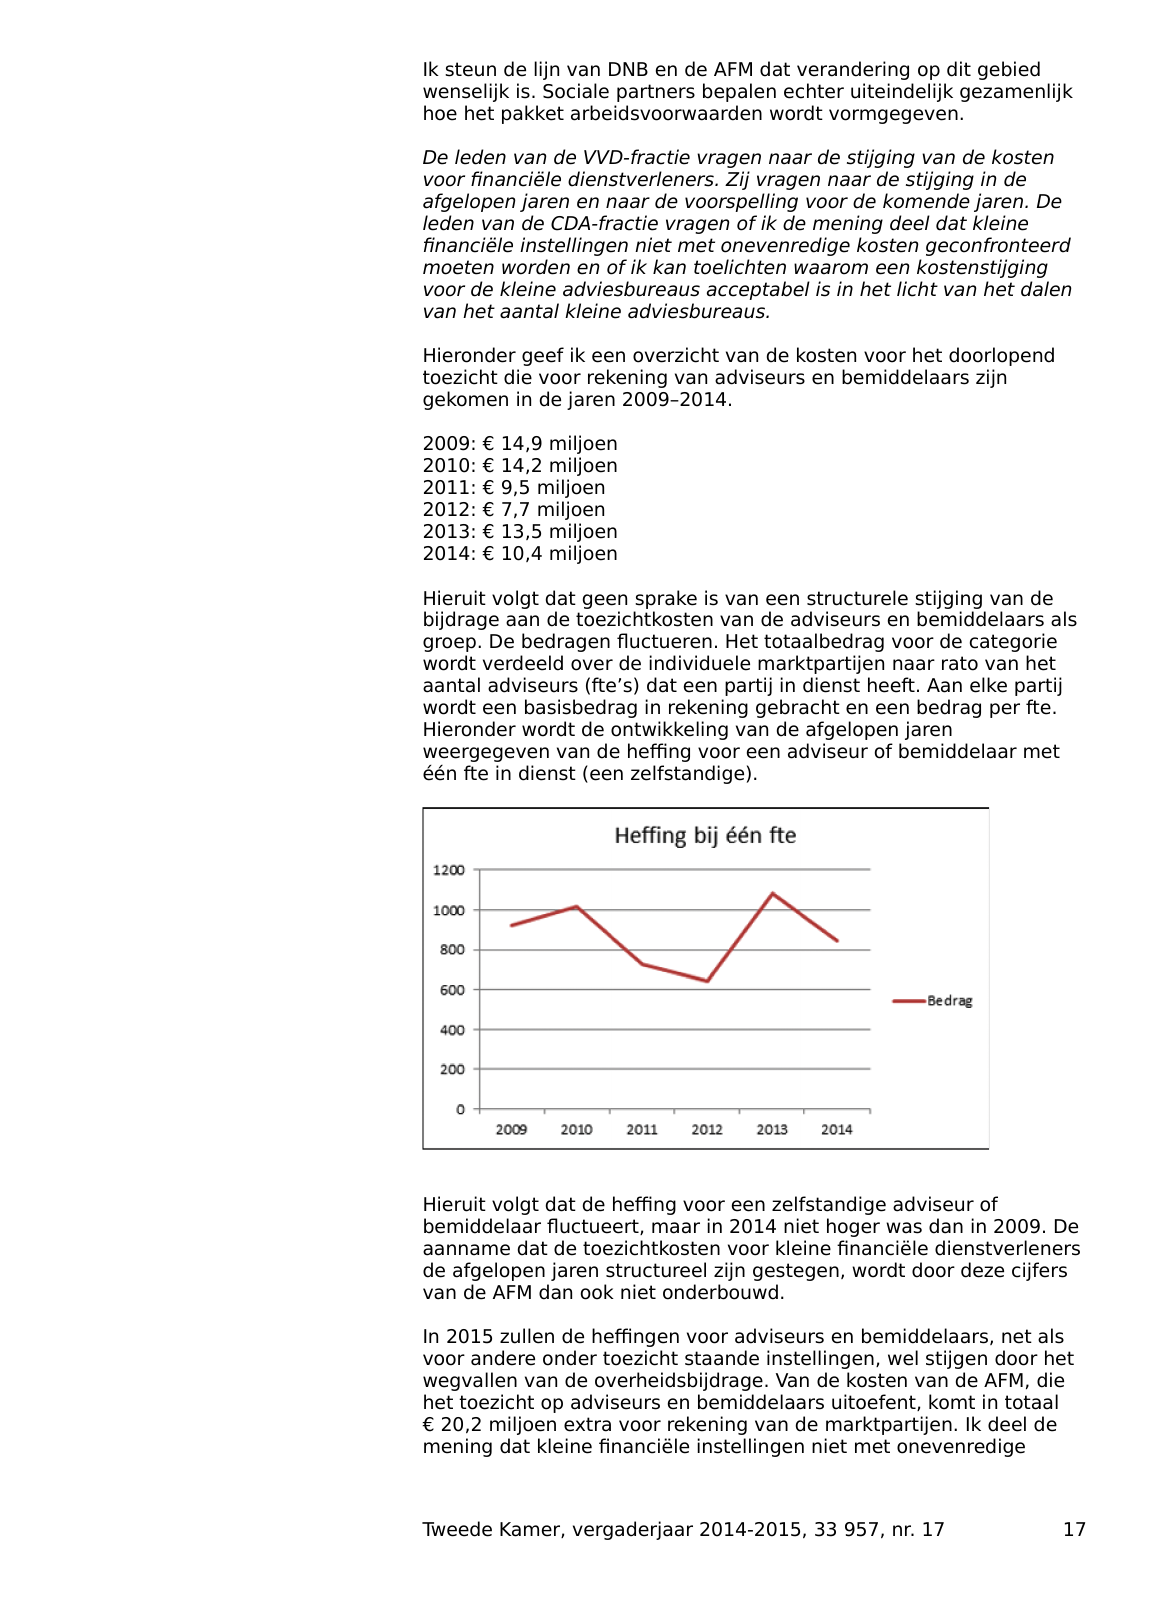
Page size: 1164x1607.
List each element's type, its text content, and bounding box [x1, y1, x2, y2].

text 2012: € 7,7 miljoen [422, 499, 1087, 521]
text 2014: € 10,4 miljoen [422, 543, 1087, 565]
text De leden van de VVD-fractie vragen naar de stijging van de kosten voor financiële dienstverleners. Zij vragen naar de stijging in de afgelopen jaren en naar de voorspelling voor de komende jaren. De leden van de CDA-fractie vragen of ik de mening deel dat kleine financiële instellingen niet met onevenredige kosten geconfronteerd moeten worden en of ik kan toelichten waarom een kostenstijging voor de kleine adviesbureaus acceptabel is in het licht van het dalen van het aantal kleine adviesbureaus. [422, 147, 1087, 323]
text In 2015 zullen de heffingen voor adviseurs en bemiddelaars, net als voor andere onder toezicht staande instellingen, wel stijgen door het wegvallen van de overheidsbijdrage. Van de kosten van de AFM, die het toezicht op adviseurs en bemiddelaars uitoefent, komt in totaal € 20,2 miljoen extra voor rekening van de marktpartijen. Ik deel de mening dat kleine financiële instellingen niet met onevenredige [422, 1326, 1087, 1458]
text Hieruit volgt dat geen sprake is van een structurele stijging van de bijdrage aan de toezichtkosten van de adviseurs en bemiddelaars als groep. De bedragen fluctueren. Het totaalbedrag voor de categorie wordt verdeeld over de individuele marktpartijen naar rato van het aantal adviseurs (fte’s) dat een partij in dienst heeft. Aan elke partij wordt een basisbedrag in rekening gebracht en een bedrag per fte. Hieronder wordt de ontwikkeling van de afgelopen jaren weergegeven van de heffing voor een adviseur of bemiddelaar met één fte in dienst (een zelfstandige). [422, 587, 1087, 785]
picture [422, 807, 990, 1150]
text Hieruit volgt dat de heffing voor een zelfstandige adviseur of bemiddelaar fluctueert, maar in 2014 niet hoger was dan in 2009. De aanname dat de toezichtkosten voor kleine financiële dienstverleners de afgelopen jaren structureel zijn gestegen, wordt door deze cijfers van de AFM dan ook niet onderbouwd. [422, 1194, 1087, 1304]
text 2011: € 9,5 miljoen [422, 477, 1087, 499]
text 2009: € 14,9 miljoen [422, 433, 1087, 455]
text Hieronder geef ik een overzicht van de kosten voor het doorlopend toezicht die voor rekening van adviseurs en bemiddelaars zijn gekomen in de jaren 2009–2014. [422, 345, 1087, 411]
text 2010: € 14,2 miljoen [422, 455, 1087, 477]
text Ik steun de lijn van DNB en de AFM dat verandering op dit gebied wenselijk is. Sociale partners bepalen echter uiteindelijk gezamenlijk hoe het pakket arbeidsvoorwaarden wordt vormgegeven. [422, 59, 1087, 125]
text 2013: € 13,5 miljoen [422, 521, 1087, 543]
